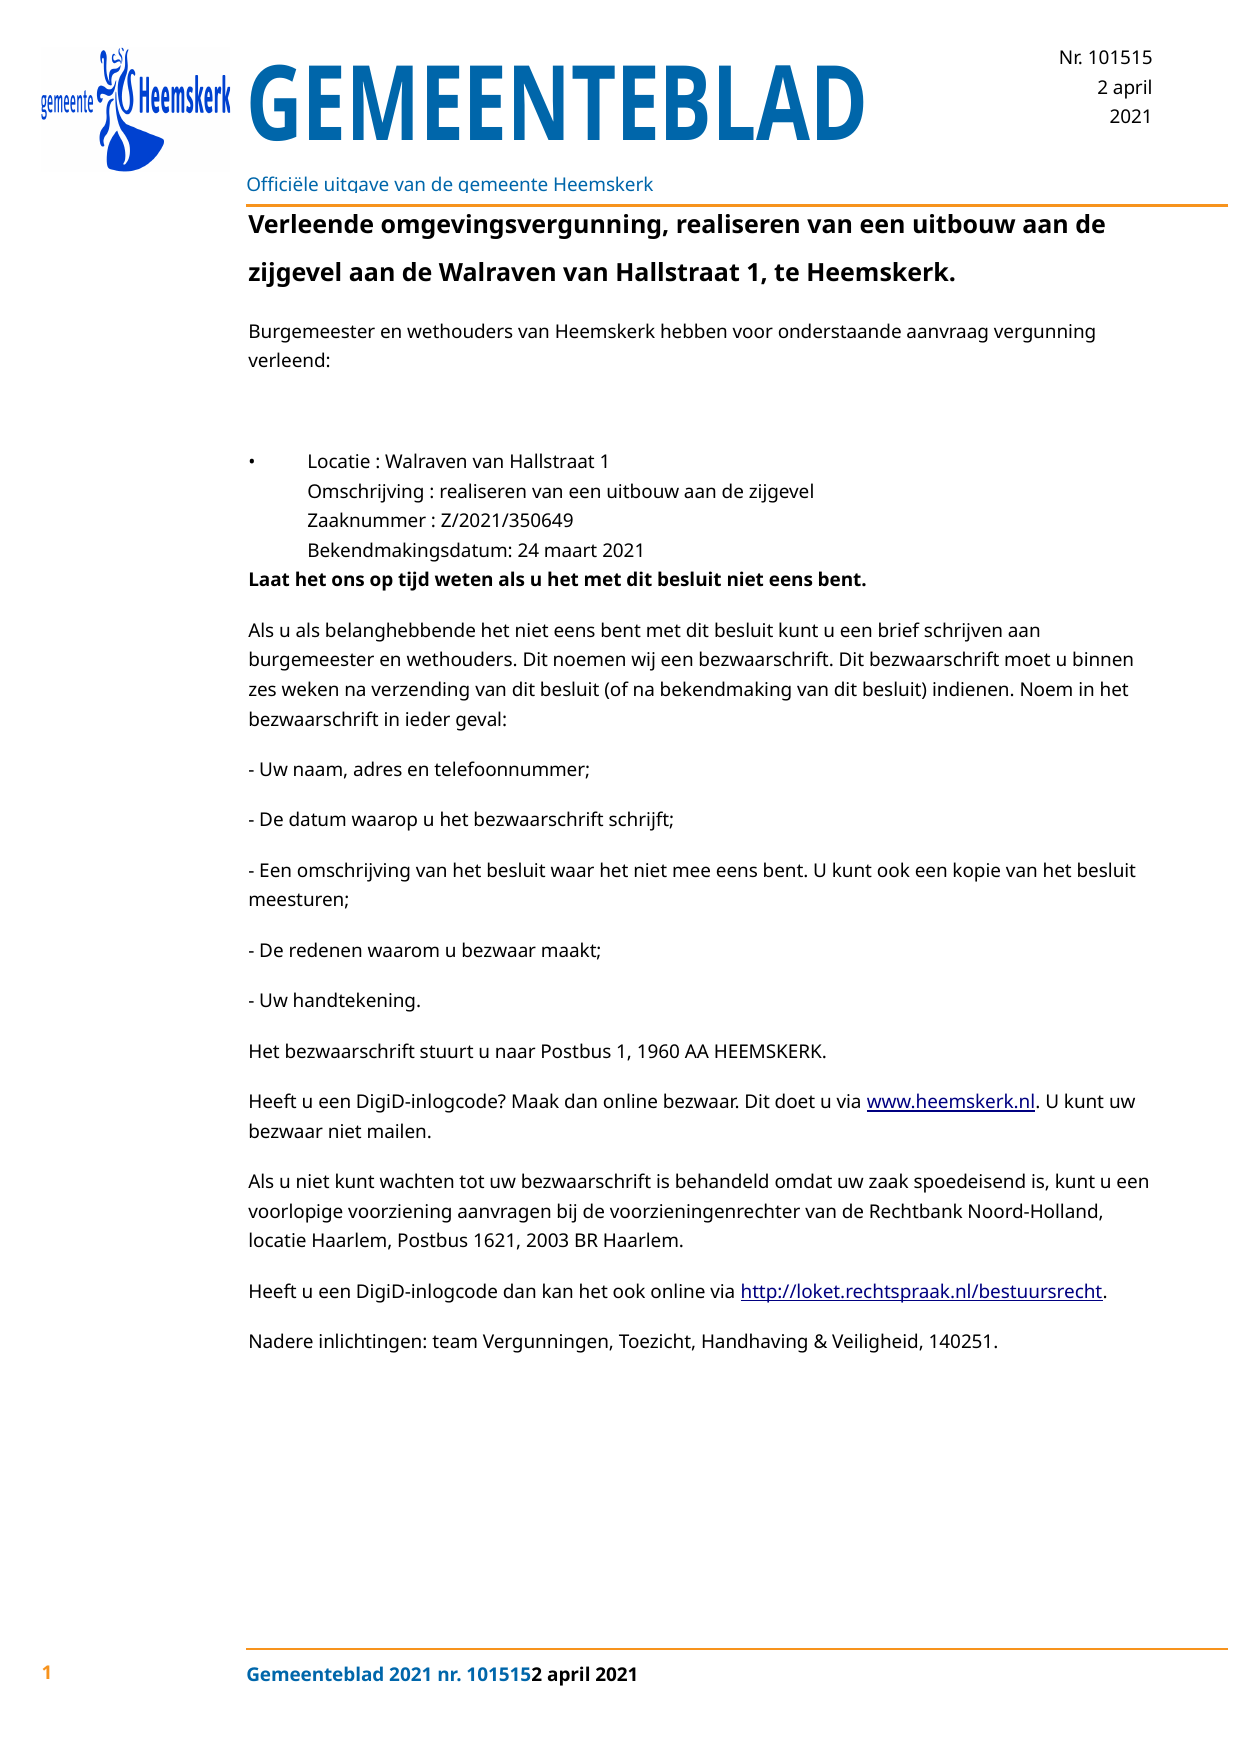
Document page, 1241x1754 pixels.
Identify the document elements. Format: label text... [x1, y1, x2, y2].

text Nadere inlichtingen: team Vergunningen, Toezicht, Handhaving & Veiligheid, 140251. [248, 1328, 1152, 1354]
list Zaaknummer : Z/2021/350649 [248, 507, 1152, 533]
text - Uw handtekening. [248, 987, 1152, 1013]
text Het bezwaarschrift stuurt u naar Postbus 1, 1960 AA HEEMSKERK. [248, 1038, 1152, 1064]
text Burgemeester en wethouders van Heemskerk hebben voor onderstaande aanvraag vergunning verleend: [248, 318, 1152, 373]
text Verleende omgevingsvergunning, realiseren van een uitbouw aan de zijgevel aan de Walraven van Hallstraat 1, te Heemskerk. [248, 207, 1152, 288]
text Heeft u een DigiD-inlogcode? Maak dan online bezwaar. Dit doet u via www.heemskerk.nl. U kunt uw bezwaar niet mailen. [248, 1088, 1152, 1144]
text Als u als belanghebbende het niet eens bent met dit besluit kunt u een brief schrijven aan burgemeester en wethouders. Dit noemen wij een bezwaarschrift. Dit bezwaarschrift moet u binnen zes weken na verzending van dit besluit (of na bekendmaking van dit besluit) indienen. Noem in het bezwaarschrift in ieder geval: [248, 617, 1152, 732]
text Heeft u een DigiD-inlogcode dan kan het ook online via http://loket.rechtspraak.nl/bestuursrecht. [248, 1278, 1152, 1304]
text - Een omschrijving van het besluit waar het niet mee eens bent. U kunt ook een kopie van het besluit meesturen; [248, 857, 1152, 912]
list Omschrijving : realiseren van een uitbouw aan de zijgevel [248, 478, 1152, 504]
text - De redenen waarom u bezwaar maakt; [248, 937, 1152, 963]
list Bekendmakingsdatum: 24 maart 2021 [248, 537, 1152, 563]
text Laat het ons op tijd weten als u het met dit besluit niet eens bent. [248, 567, 1152, 592]
picture [41, 47, 231, 172]
text Als u niet kunt wachten tot uw bezwaarschrift is behandeld omdat uw zaak spoedeisend is, kunt u een voorlopige voorziening aanvragen bij de voorzieningenrechter van de Rechtbank Noord-Holland, locatie Haarlem, Postbus 1621, 2003 BR Haarlem. [248, 1168, 1152, 1253]
text - Uw naam, adres en telefoonnummer; [248, 756, 1152, 782]
text - De datum waarop u het bezwaarschrift schrijft; [248, 807, 1152, 832]
list Locatie : Walraven van Hallstraat 1 [248, 448, 1152, 474]
